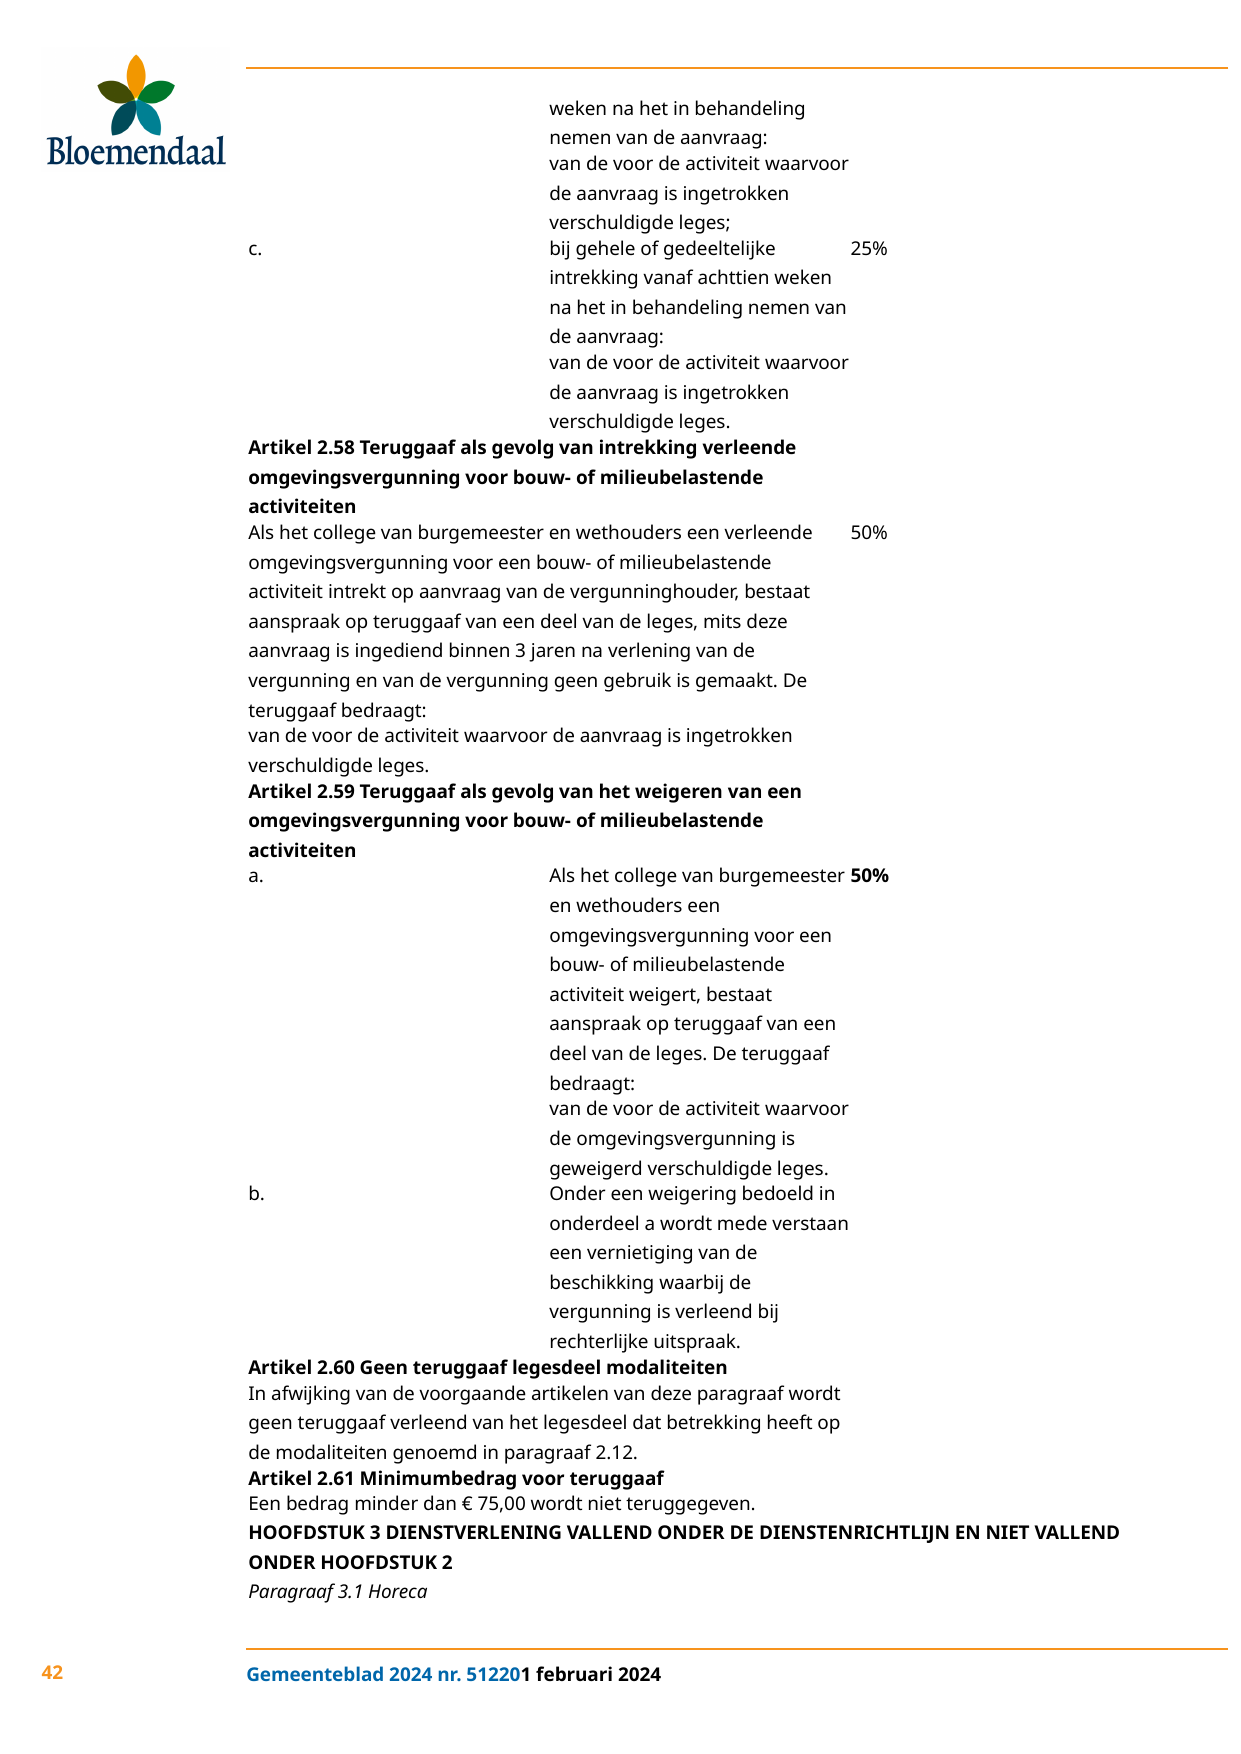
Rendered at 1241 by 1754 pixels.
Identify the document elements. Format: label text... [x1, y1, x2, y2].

table_cell a. [248, 863, 549, 1180]
table_cell Een bedrag minder dan € 75,00 wordt niet teruggegeven. [248, 1490, 850, 1516]
table_cell [850, 434, 1152, 519]
table_cell Artikel 2.61 Minimumbedrag voor teruggaaf [248, 1465, 850, 1490]
table_cell [248, 150, 549, 235]
table_cell 50% [850, 519, 1152, 722]
table_cell van de voor de activiteit waarvoor de omgevingsvergunning is geweigerd verschuldigde leges. [549, 1096, 850, 1180]
table_cell van de voor de activiteit waarvoor de aanvraag is ingetrokken verschuldigde leges. [549, 350, 850, 434]
table_cell [850, 1490, 1152, 1516]
table_cell Artikel 2.59 Teruggaaf als gevolg van het weigeren van een omgevingsvergunning voor bouw- of milieubelastende activiteiten [248, 778, 850, 863]
table_cell weken na het in behandeling nemen van de aanvraag: [549, 95, 850, 150]
table_cell Als het college van burgemeester en wethouders een verleende omgevingsvergunning voor een bouw- of milieubelastende activiteit intrekt op aanvraag van de vergunninghouder, bestaat aanspraak op teruggaaf van een deel van de leges, mits deze aanvraag is ingediend binnen 3 jaren na verlening van de vergunning en van de vergunning geen gebruik is gemaakt. De teruggaaf bedraagt: [248, 519, 850, 722]
table_cell In afwijking van de voorgaande artikelen van deze paragraaf wordt geen teruggaaf verleend van het legesdeel dat betrekking heeft op de modaliteiten genoemd in paragraaf 2.12. [248, 1380, 850, 1465]
text HOOFDSTUK 3 DIENSTVERLENING VALLEND ONDER DE DIENSTENRICHTLIJN EN NIET VALLEND ONDER HOOFDSTUK 2 [248, 1519, 1152, 1575]
table_cell [850, 150, 1152, 235]
table_cell van de voor de activiteit waarvoor de aanvraag is ingetrokken verschuldigde leges; [549, 150, 850, 235]
table_cell [850, 778, 1152, 863]
table_cell van de voor de activiteit waarvoor de aanvraag is ingetrokken verschuldigde leges. [248, 723, 850, 778]
table_cell [850, 1465, 1152, 1490]
table_cell [850, 95, 1152, 150]
table_cell [248, 95, 549, 150]
picture [41, 47, 231, 172]
table_cell [850, 1380, 1152, 1465]
text Paragraaf 3.1 Horeca [248, 1578, 1152, 1604]
table_cell [850, 350, 1152, 434]
table_cell [850, 723, 1152, 778]
table_cell 25% [850, 235, 1152, 349]
table_cell Artikel 2.58 Teruggaaf als gevolg van intrekking verleende omgevingsvergunning voor bouw- of milieubelastende activiteiten [248, 434, 850, 519]
table_cell b. [248, 1180, 549, 1354]
table_cell 50% [850, 863, 1152, 1096]
table_cell c. [248, 235, 549, 349]
table_cell bij gehele of gedeeltelijke intrekking vanaf achttien weken na het in behandeling nemen van de aanvraag: [549, 235, 850, 349]
table_cell Artikel 2.60 Geen teruggaaf legesdeel modaliteiten [248, 1354, 850, 1380]
table_cell [850, 1180, 1152, 1354]
table_cell Onder een weigering bedoeld in onderdeel a wordt mede verstaan een vernietiging van de beschikking waarbij de vergunning is verleend bij rechterlijke uitspraak. [549, 1180, 850, 1354]
table_cell [248, 350, 549, 434]
table_cell Als het college van burgemeester en wethouders een omgevingsvergunning voor een bouw- of milieubelastende activiteit weigert, bestaat aanspraak op teruggaaf van een deel van de leges. De teruggaaf bedraagt: [549, 863, 850, 1096]
table_cell [850, 1354, 1152, 1380]
table_cell [850, 1096, 1152, 1180]
